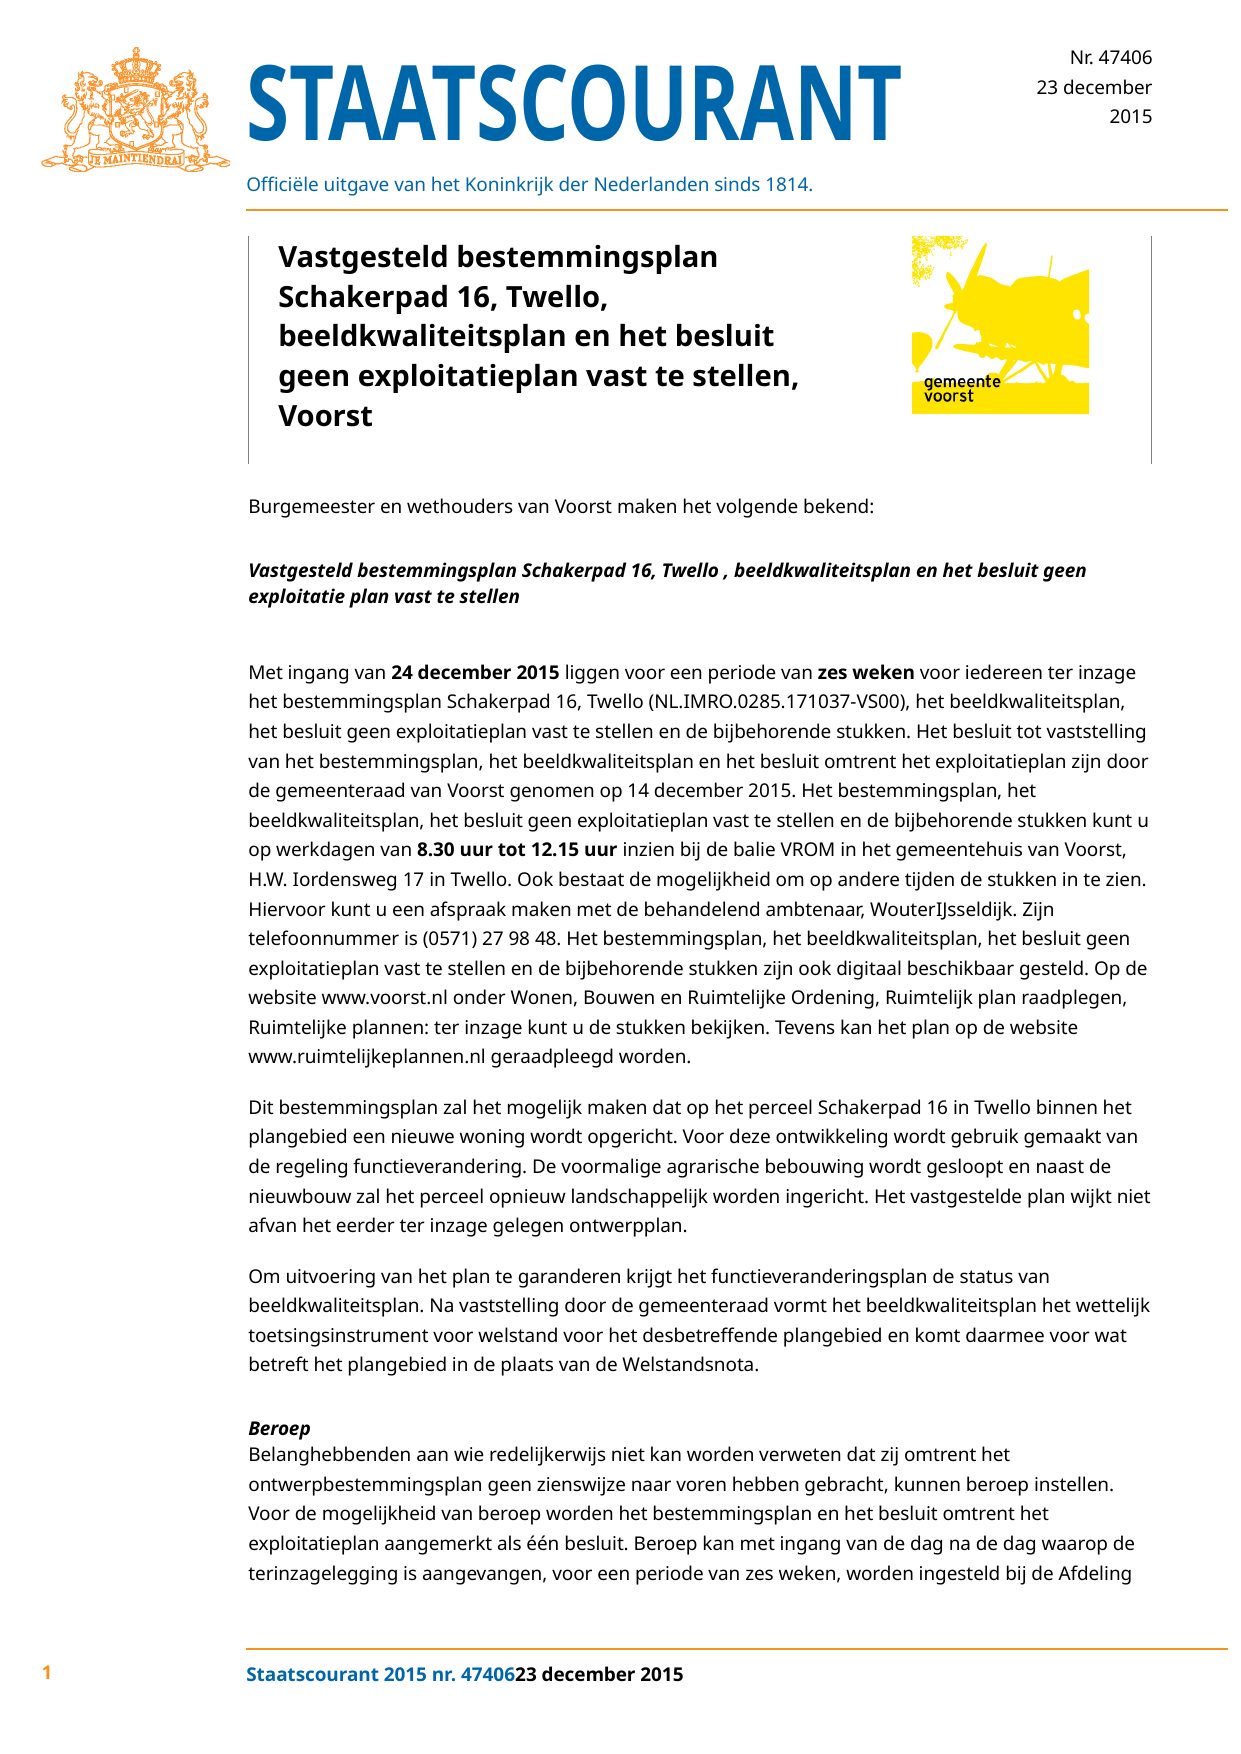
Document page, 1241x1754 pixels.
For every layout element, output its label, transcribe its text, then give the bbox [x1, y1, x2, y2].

table_header Vastgesteld bestemmingsplan Schakerpad 16, Twello, beeldkwaliteitsplan en het besluit geen exploitatieplan vast te stellen, Voorst [249, 236, 850, 464]
picture [912, 236, 1090, 414]
table_header [850, 236, 912, 413]
picture [41, 47, 231, 172]
text Belanghebbenden aan wie redelijkerwijs niet kan worden verweten dat zij omtrent het ontwerpbestemmingsplan geen zienswijze naar voren hebben gebracht, kunnen beroep instellen. Voor de mogelijkheid van beroep worden het bestemmingsplan en het besluit omtrent het exploitatieplan aangemerkt als één besluit. Beroep kan met ingang van de dag na de dag waarop de terinzagelegging is aangevangen, voor een periode van zes weken, worden ingesteld bij de Afdeling [248, 1441, 1152, 1585]
text Burgemeester en wethouders van Voorst maken het volgende bekend: [248, 493, 1152, 519]
text Beroep [248, 1416, 1152, 1441]
text Met ingang van 24 december 2015 liggen voor een periode van zes weken voor iedereen ter inzage het bestemmingsplan Schakerpad 16, Twello (NL.IMRO.0285.171037-VS00), het beeldkwaliteitsplan, het besluit geen exploitatieplan vast te stellen en de bijbehorende stukken. Het besluit tot vaststelling van het bestemmingsplan, het beeldkwaliteitsplan en het besluit omtrent het exploitatieplan zijn door de gemeenteraad van Voorst genomen op 14 december 2015. Het bestemmingsplan, het beeldkwaliteitsplan, het besluit geen exploitatieplan vast te stellen en de bijbehorende stukken kunt u op werkdagen van 8.30 uur tot 12.15 uur inzien bij de balie VROM in het gemeentehuis van Voorst, H.W. Iordensweg 17 in Twello. Ook bestaat de mogelijkheid om op andere tijden de stukken in te zien. Hiervoor kunt u een afspraak maken met de behandelend ambtenaar, WouterIJsseldijk. Zijn telefoonnummer is (0571) 27 98 48. Het bestemmingsplan, het beeldkwaliteitsplan, het besluit geen exploitatieplan vast te stellen en de bijbehorende stukken zijn ook digitaal beschikbaar gesteld. Op de website www.voorst.nl onder Wonen, Bouwen en Ruimtelijke Ordening, Ruimtelijk plan raadplegen, Ruimtelijke plannen: ter inzage kunt u de stukken bekijken. Tevens kan het plan op de website www.ruimtelijkeplannen.nl geraadpleegd worden. [248, 659, 1152, 1069]
text Dit bestemmingsplan zal het mogelijk maken dat op het perceel Schakerpad 16 in Twello binnen het plangebied een nieuwe woning wordt opgericht. Voor deze ontwikkeling wordt gebruik gemaakt van de regeling functieverandering. De voormalige agrarische bebouwing wordt gesloopt en naast de nieuwbouw zal het perceel opnieuw landschappelijk worden ingericht. Het vastgestelde plan wijkt niet afvan het eerder ter inzage gelegen ontwerpplan. [248, 1094, 1152, 1238]
text Om uitvoering van het plan te garanderen krijgt het functieveranderingsplan de status van beeldkwaliteitsplan. Na vaststelling door de gemeenteraad vormt het beeldkwaliteitsplan het wettelijk toetsingsinstrument voor welstand voor het desbetreffende plangebied en komt daarmee voor wat betreft het plangebied in de plaats van de Welstandsnota. [248, 1263, 1152, 1377]
text Vastgesteld bestemmingsplan Schakerpad 16, Twello , beeldkwaliteitsplan en het besluit geen exploitatie plan vast te stellen [248, 557, 1152, 609]
table_header [1090, 236, 1151, 413]
table_header [850, 414, 1151, 464]
